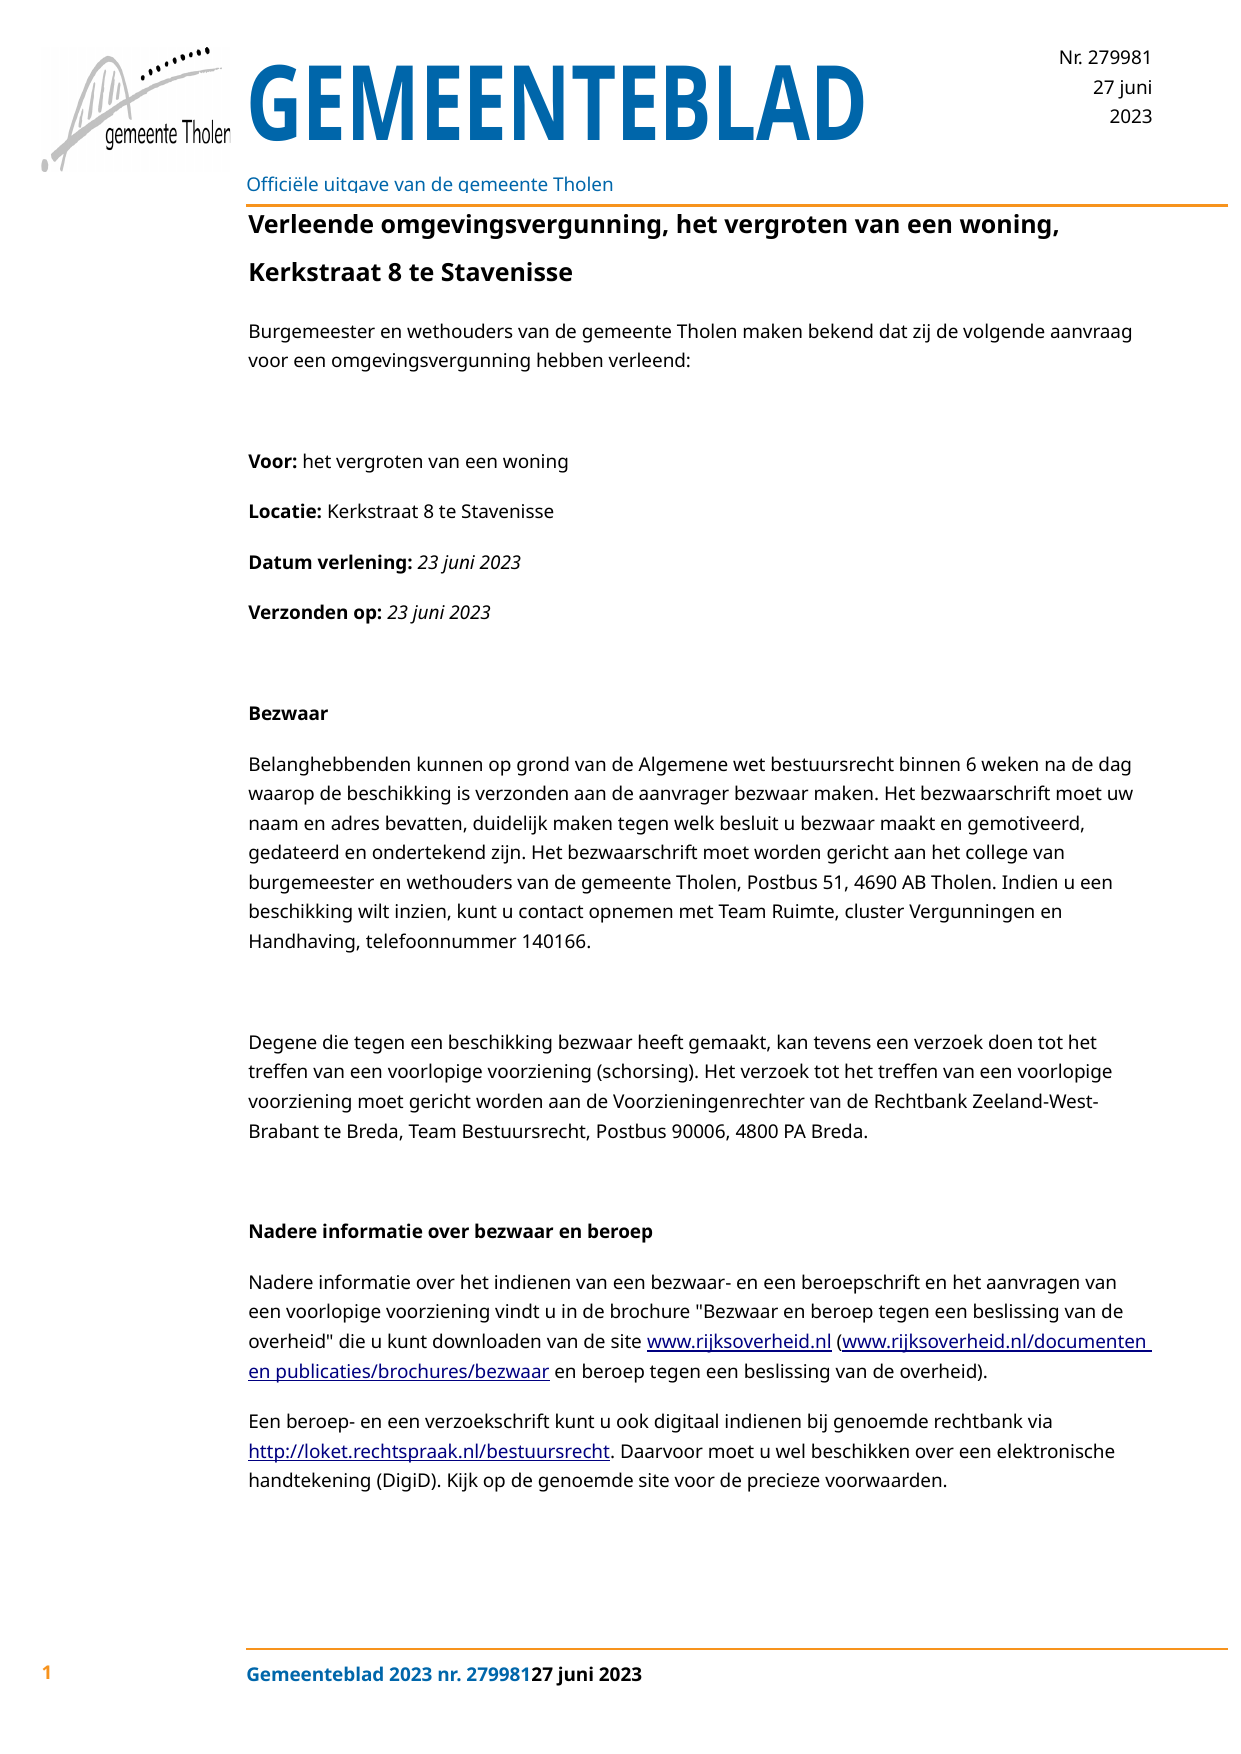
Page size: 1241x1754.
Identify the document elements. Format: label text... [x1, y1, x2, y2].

text Nadere informatie over het indienen van een bezwaar- en een beroepschrift en het aanvragen van een voorlopige voorziening vindt u in de brochure "Bezwaar en beroep tegen een beslissing van de overheid" die u kunt downloaden van de site www.rijksoverheid.nl (www.rijksoverheid.nl/documenten en publicaties/brochures/bezwaar en beroep tegen een beslissing van de overheid). [248, 1269, 1152, 1384]
text Datum verlening: 23 juni 2023 [248, 549, 1152, 575]
text Belanghebbenden kunnen op grond van de Algemene wet bestuursrecht binnen 6 weken na de dag waarop de beschikking is verzonden aan de aanvrager bezwaar maken. Het bezwaarschrift moet uw naam en adres bevatten, duidelijk maken tegen welk besluit u bezwaar maakt en gemotiveerd, gedateerd en ondertekend zijn. Het bezwaarschrift moet worden gericht aan het college van burgemeester en wethouders van de gemeente Tholen, Postbus 51, 4690 AB Tholen. Indien u een beschikking wilt inzien, kunt u contact opnemen met Team Ruimte, cluster Vergunningen en Handhaving, telefoonnummer 140166. [248, 751, 1152, 954]
text Burgemeester en wethouders van de gemeente Tholen maken bekend dat zij de volgende aanvraag voor een omgevingsvergunning hebben verleend: [248, 318, 1152, 373]
text Degene die tegen een beschikking bezwaar heeft gemaakt, kan tevens een verzoek doen tot het treffen van een voorlopige voorziening (schorsing). Het verzoek tot het treffen van een voorlopige voorziening moet gericht worden aan de Voorzieningenrechter van de Rechtbank Zeeland-West-Brabant te Breda, Team Bestuursrecht, Postbus 90006, 4800 PA Breda. [248, 1029, 1152, 1144]
text Verleende omgevingsvergunning, het vergroten van een woning, Kerkstraat 8 te Stavenisse [248, 207, 1152, 288]
picture [41, 47, 231, 172]
text Voor: het vergroten van een woning [248, 448, 1152, 474]
text Locatie: Kerkstraat 8 te Stavenisse [248, 499, 1152, 524]
text Nadere informatie over bezwaar en beroep [248, 1219, 1152, 1244]
text Verzonden op: 23 juni 2023 [248, 599, 1152, 625]
text Bezwaar [248, 700, 1152, 726]
text Een beroep- en een verzoekschrift kunt u ook digitaal indienen bij genoemde rechtbank via http://loket.rechtspraak.nl/bestuursrecht. Daarvoor moet u wel beschikken over een elektronische handtekening (DigiD). Kijk op de genoemde site voor de precieze voorwaarden. [248, 1408, 1152, 1493]
